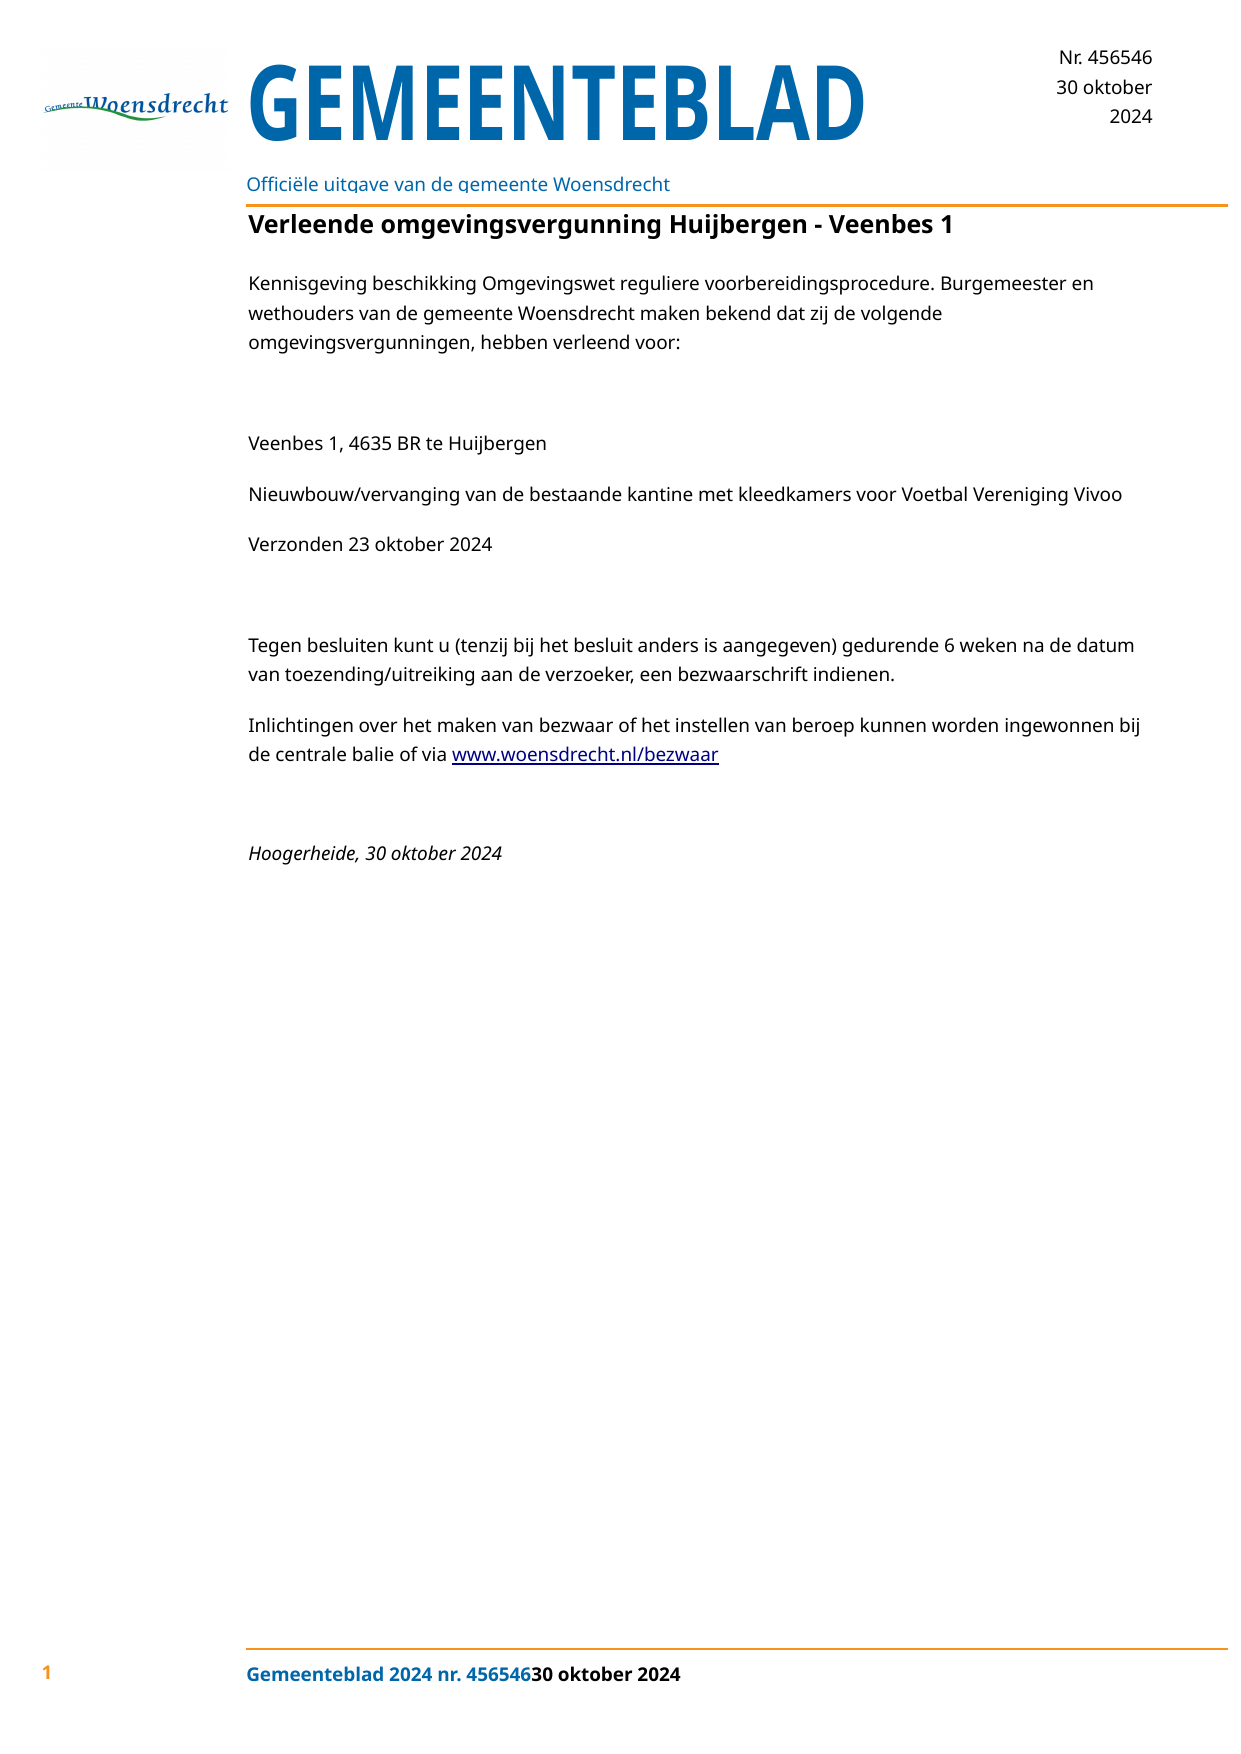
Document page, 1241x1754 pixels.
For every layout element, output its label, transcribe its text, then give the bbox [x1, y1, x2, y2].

picture [41, 47, 231, 172]
text Verzonden 23 oktober 2024 [248, 531, 1152, 557]
text Verleende omgevingsvergunning Huijbergen - Veenbes 1 [248, 207, 1152, 241]
text Nieuwbouw/vervanging van de bestaande kantine met kleedkamers voor Voetbal Vereniging Vivoo [248, 481, 1152, 506]
text Hoogerheide, 30 oktober 2024 [248, 840, 1152, 866]
text Veenbes 1, 4635 BR te Huijbergen [248, 430, 1152, 456]
text Inlichtingen over het maken van bezwaar of het instellen van beroep kunnen worden ingewonnen bij de centrale balie of via www.woensdrecht.nl/bezwaar [248, 712, 1152, 767]
text Kennisgeving beschikking Omgevingswet reguliere voorbereidingsprocedure. Burgemeester en wethouders van de gemeente Woensdrecht maken bekend dat zij de volgende omgevingsvergunningen, hebben verleend voor: [248, 270, 1152, 355]
text Tegen besluiten kunt u (tenzij bij het besluit anders is aangegeven) gedurende 6 weken na de datum van toezending/uitreiking aan de verzoeker, een bezwaarschrift indienen. [248, 632, 1152, 687]
